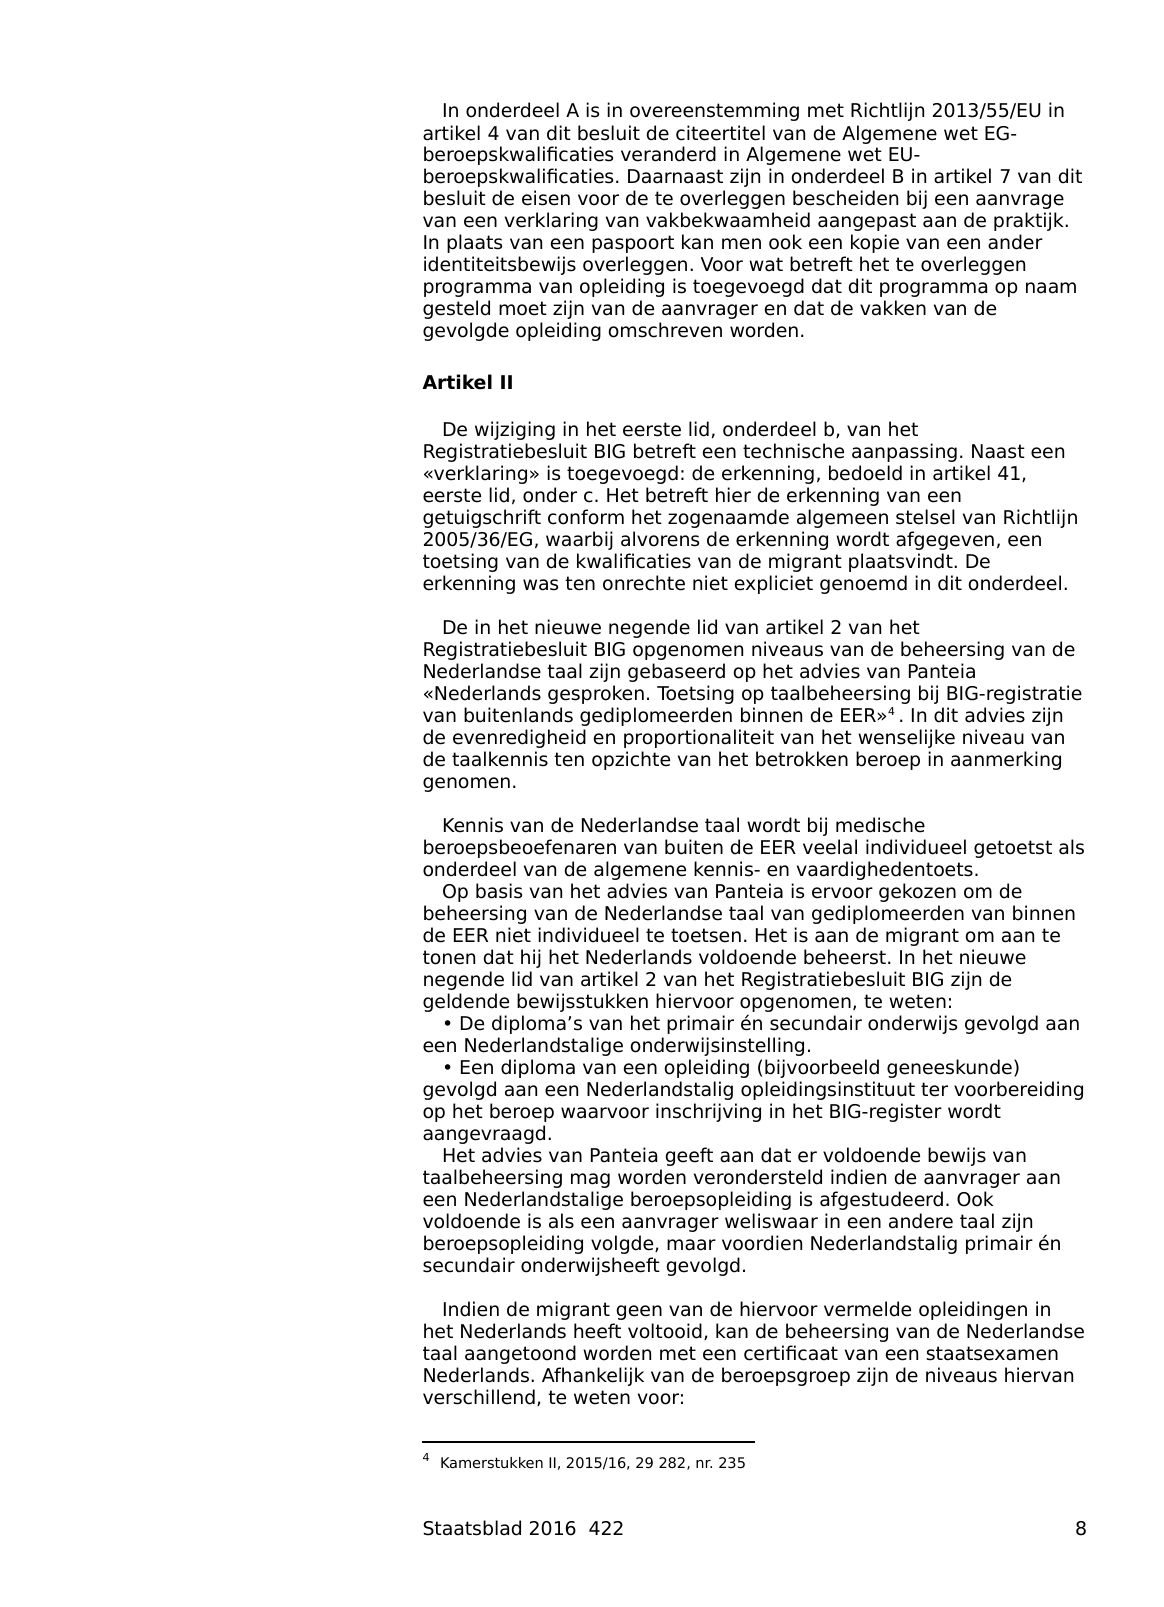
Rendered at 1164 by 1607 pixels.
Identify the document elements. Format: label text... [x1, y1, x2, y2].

text De in het nieuwe negende lid van artikel 2 van het Registratiebesluit BIG opgenomen niveaus van de beheersing van de Nederlandse taal zijn gebaseerd op het advies van Panteia «Nederlands gesproken. Toetsing op taalbeheersing bij BIG-registratie van buitenlands gediplomeerden binnen de EER». In dit advies zijn de evenredigheid en proportionaliteit van het wenselijke niveau van de taalkennis ten opzichte van het betrokken beroep in aanmerking genomen. [422, 617, 1087, 793]
subtitle Artikel II [422, 372, 1087, 394]
text • De diploma’s van het primair én secundair onderwijs gevolgd aan een Nederlandstalige onderwijsinstelling. [422, 1013, 1087, 1057]
text In onderdeel A is in overeenstemming met Richtlijn 2013/55/EU in artikel 4 van dit besluit de citeertitel van de Algemene wet EG-beroepskwalificaties veranderd in Algemene wet EU-beroepskwalificaties. Daarnaast zijn in onderdeel B in artikel 7 van dit besluit de eisen voor de te overleggen bescheiden bij een aanvrage van een verklaring van vakbekwaamheid aangepast aan de praktijk. In plaats van een paspoort kan men ook een kopie van een ander identiteitsbewijs overleggen. Voor wat betreft het te overleggen programma van opleiding is toegevoegd dat dit programma op naam gesteld moet zijn van de aanvrager en dat de vakken van de gevolgde opleiding omschreven worden. [422, 100, 1087, 342]
text Het advies van Panteia geeft aan dat er voldoende bewijs van taalbeheersing mag worden verondersteld indien de aanvrager aan een Nederlandstalige beroepsopleiding is afgestudeerd. Ook voldoende is als een aanvrager weliswaar in een andere taal zijn beroepsopleiding volgde, maar voordien Nederlandstalig primair én secundair onderwijsheeft gevolgd. [422, 1145, 1087, 1277]
text De wijziging in het eerste lid, onderdeel b, van het Registratiebesluit BIG betreft een technische aanpassing. Naast een «verklaring» is toegevoegd: de erkenning, bedoeld in artikel 41, eerste lid, onder c. Het betreft hier de erkenning van een getuigschrift conform het zogenaamde algemeen stelsel van Richtlijn 2005/36/EG, waarbij alvorens de erkenning wordt afgegeven, een toetsing van de kwalificaties van de migrant plaatsvindt. De erkenning was ten onrechte niet expliciet genoemd in dit onderdeel. [422, 419, 1087, 595]
text Kennis van de Nederlandse taal wordt bij medische beroepsbeoefenaren van buiten de EER veelal individueel getoetst als onderdeel van de algemene kennis- en vaardighedentoets. [422, 815, 1087, 881]
text Indien de migrant geen van de hiervoor vermelde opleidingen in het Nederlands heeft voltooid, kan de beheersing van de Nederlandse taal aangetoond worden met een certificaat van een staatsexamen Nederlands. Afhankelijk van de beroepsgroep zijn de niveaus hiervan verschillend, te weten voor: [422, 1299, 1087, 1409]
text • Een diploma van een opleiding (bijvoorbeeld geneeskunde) gevolgd aan een Nederlandstalig opleidingsinstituut ter voorbereiding op het beroep waarvoor inschrijving in het BIG-register wordt aangevraagd. [422, 1057, 1087, 1145]
text Kamerstukken II, 2015/16, 29 282, nr. 235 [422, 1451, 1087, 1473]
text Op basis van het advies van Panteia is ervoor gekozen om de beheersing van de Nederlandse taal van gediplomeerden van binnen de EER niet individueel te toetsen. Het is aan de migrant om aan te tonen dat hij het Nederlands voldoende beheerst. In het nieuwe negende lid van artikel 2 van het Registratiebesluit BIG zijn de geldende bewijsstukken hiervoor opgenomen, te weten: [422, 881, 1087, 1013]
